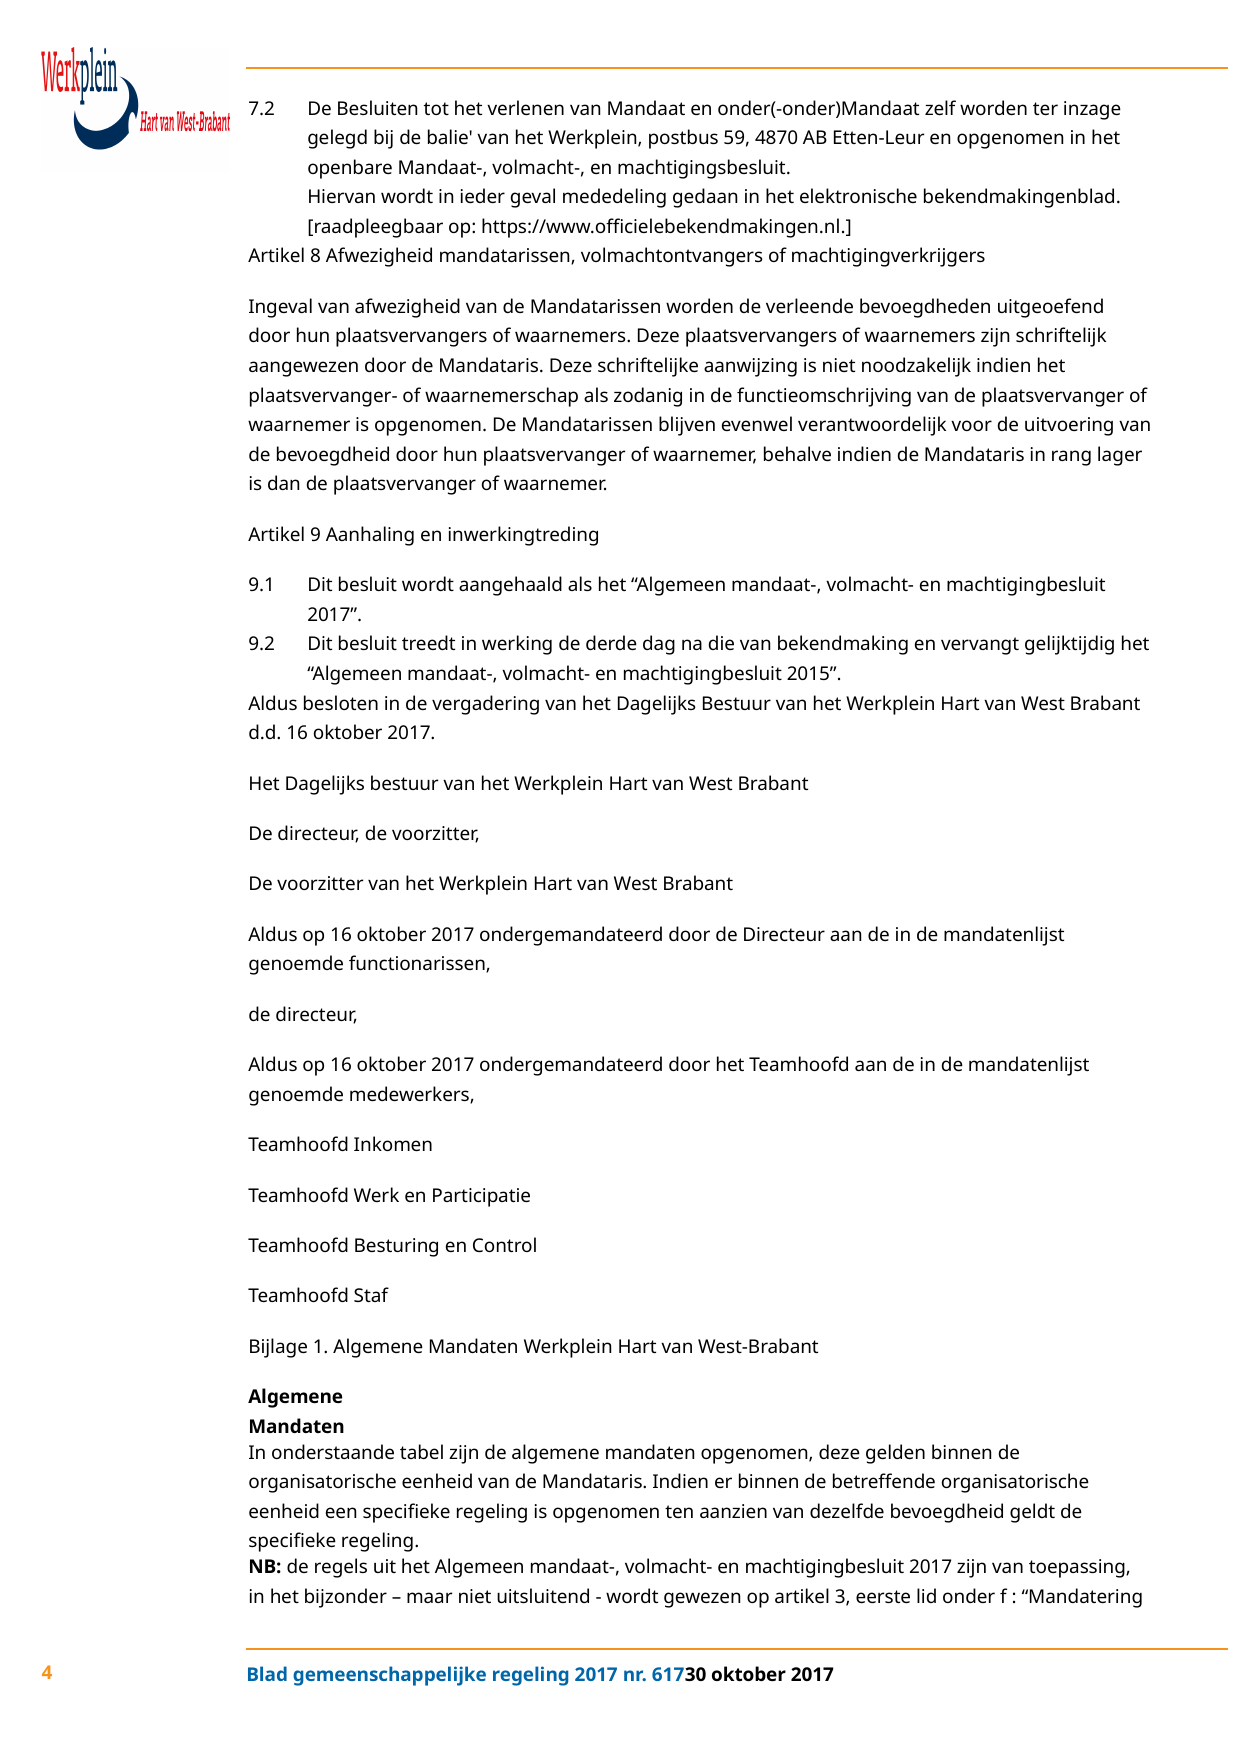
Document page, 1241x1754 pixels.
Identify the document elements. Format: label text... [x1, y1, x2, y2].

list De Besluiten tot het verlenen van Mandaat en onder(-onder)Mandaat zelf worden ter inzage gelegd bij de balie' van het Werkplein, postbus 59, 4870 AB Etten-Leur en opgenomen in het openbare Mandaat-, volmacht-, en machtigingsbesluit. [248, 95, 1152, 180]
table_header [700, 1384, 850, 1439]
list [raadpleegbaar op: https://www.officielebekendmakingen.nl.] [248, 213, 1152, 239]
list Dit besluit wordt aangehaald als het “Algemeen mandaat-, volmacht- en machtigingbesluit 2017”. [248, 571, 1152, 627]
table_cell NB: de regels uit het Algemeen mandaat-, volmacht- en machtigingbesluit 2017 zijn van toepassing, in het bijzonder – maar niet uitsluitend - wordt gewezen op artikel 3, eerste lid onder f : “Mandatering [248, 1554, 1152, 1609]
table_cell In onderstaande tabel zijn de algemene mandaten opgenomen, deze gelden binnen de organisatorische eenheid van de Mandataris. Indien er binnen de betreffende organisatorische eenheid een specifieke regeling is opgenomen ten aanzien van dezelfde bevoegdheid geldt de specifieke regeling. [248, 1439, 1152, 1553]
text Bijlage 1. Algemene Mandaten Werkplein Hart van West-Brabant [248, 1333, 1152, 1359]
text Teamhoofd Staf [248, 1283, 1152, 1308]
text De directeur, de voorzitter, [248, 820, 1152, 846]
text Aldus op 16 oktober 2017 ondergemandateerd door de Directeur aan de in de mandatenlijst genoemde functionarissen, [248, 921, 1152, 976]
text De voorzitter van het Werkplein Hart van West Brabant [248, 871, 1152, 896]
text Teamhoofd Besturing en Control [248, 1232, 1152, 1258]
text Aldus besloten in de vergadering van het Dagelijks Bestuur van het Werkplein Hart van West Brabant d.d. 16 oktober 2017. [248, 690, 1152, 745]
table_header [850, 1384, 1001, 1439]
text Aldus op 16 oktober 2017 ondergemandateerd door het Teamhoofd aan de in de mandatenlijst genoemde medewerkers, [248, 1051, 1152, 1107]
text Artikel 8 Afwezigheid mandatarissen, volmachtontvangers of machtigingverkrijgers [248, 243, 1152, 268]
table_header [399, 1384, 549, 1439]
text Artikel 9 Aanhaling en inwerkingtreding [248, 521, 1152, 547]
table_header [1001, 1384, 1152, 1439]
text Ingeval van afwezigheid van de Mandatarissen worden de verleende bevoegdheden uitgeoefend door hun plaatsvervangers of waarnemers. Deze plaatsvervangers of waarnemers zijn schriftelijk aangewezen door de Mandataris. Deze schriftelijke aanwijzing is niet noodzakelijk indien het plaatsvervanger- of waarnemerschap als zodanig in de functieomschrijving van de plaatsvervanger of waarnemer is opgenomen. De Mandatarissen blijven evenwel verantwoordelijk voor de uitvoering van de bevoegdheid door hun plaatsvervanger of waarnemer, behalve indien de Mandataris in rang lager is dan de plaatsvervanger of waarnemer. [248, 293, 1152, 496]
picture [41, 47, 231, 172]
text Het Dagelijks bestuur van het Werkplein Hart van West Brabant [248, 770, 1152, 796]
text Teamhoofd Inkomen [248, 1131, 1152, 1157]
text de directeur, [248, 1001, 1152, 1027]
table_header Algemene Mandaten [248, 1384, 398, 1439]
table_header [549, 1384, 700, 1439]
list Dit besluit treedt in werking de derde dag na die van bekendmaking en vervangt gelijktijdig het “Algemeen mandaat-, volmacht- en machtigingbesluit 2015”. [248, 631, 1152, 686]
text Teamhoofd Werk en Participatie [248, 1182, 1152, 1208]
list Hiervan wordt in ieder geval mededeling gedaan in het elektronische bekendmakingenblad. [248, 183, 1152, 209]
